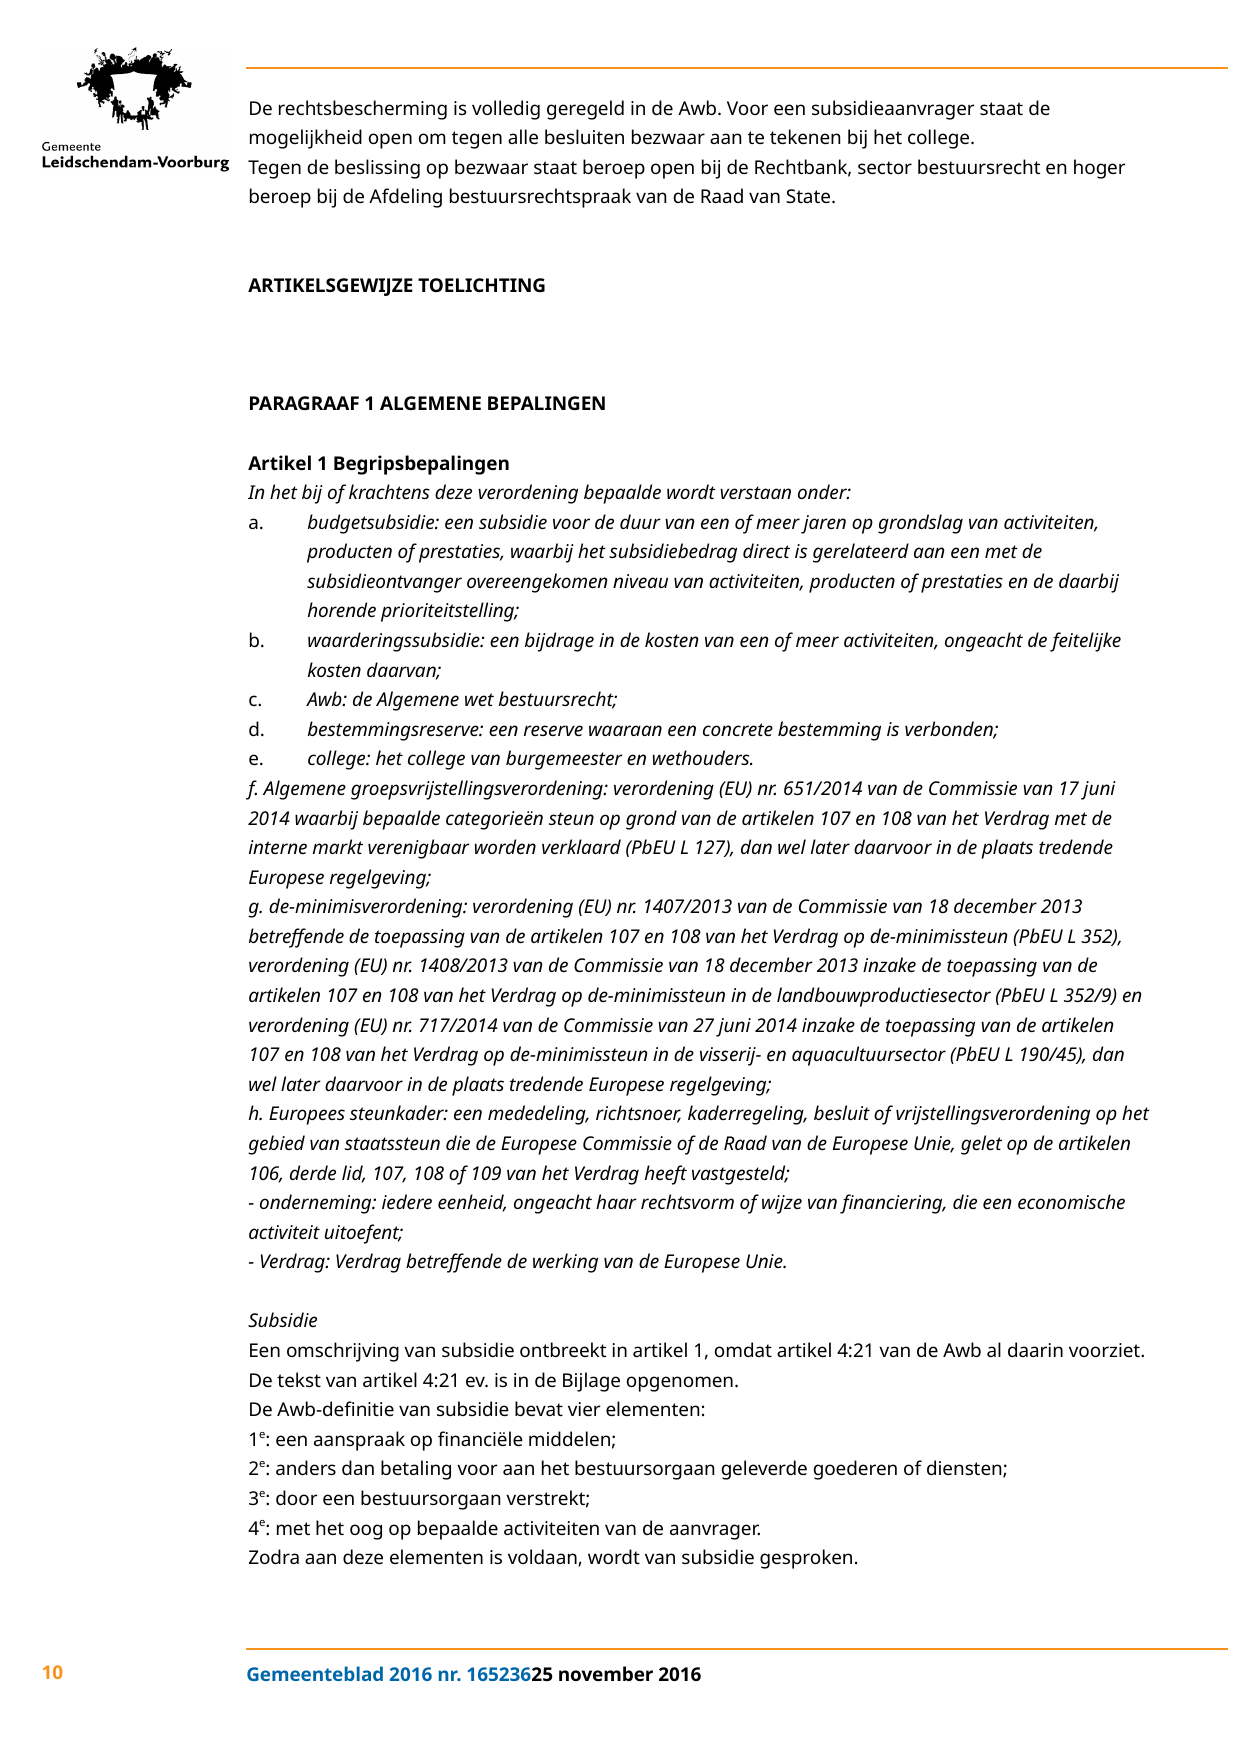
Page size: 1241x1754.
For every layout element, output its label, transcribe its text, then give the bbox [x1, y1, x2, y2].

text f. Algemene groepsvrijstellingsverordening: verordening (EU) nr. 651/2014 van de Commissie van 17 juni 2014 waarbij bepaalde categorieën steun op grond van de artikelen 107 en 108 van het Verdrag met de interne markt verenigbaar worden verklaard (PbEU L 127), dan wel later daarvoor in de plaats tredende Europese regelgeving; [248, 775, 1152, 890]
text De Awb-definitie van subsidie bevat vier elementen: [248, 1396, 1152, 1422]
text ARTIKELSGEWIJZE TOELICHTING [248, 272, 1152, 298]
text Tegen de beslissing op bezwaar staat beroep open bij de Rechtbank, sector bestuursrecht en hoger beroep bij de Afdeling bestuursrechtspraak van de Raad van State. [248, 154, 1152, 209]
text Artikel 1 Begripsbepalingen [248, 450, 1152, 476]
list budgetsubsidie: een subsidie voor de duur van een of meer jaren op grondslag van activiteiten, producten of prestaties, waarbij het subsidiebedrag direct is gerelateerd aan een met de subsidieontvanger overeengekomen niveau van activiteiten, producten of prestaties en de daarbij horende prioriteitstelling; [248, 509, 1152, 623]
text Zodra aan deze elementen is voldaan, wordt van subsidie gesproken. [248, 1544, 1152, 1570]
text Subsidie [248, 1308, 1152, 1333]
text In het bij of krachtens deze verordening bepaalde wordt verstaan onder: [248, 479, 1152, 505]
list college: het college van burgemeester en wethouders. [248, 746, 1152, 771]
list waarderingssubsidie: een bijdrage in de kosten van een of meer activiteiten, ongeacht de feitelijke kosten daarvan; [248, 627, 1152, 683]
text - Verdrag: Verdrag betreffende de werking van de Europese Unie. [248, 1248, 1152, 1274]
text 3e: door een bestuursorgaan verstrekt; [248, 1485, 1152, 1511]
list Awb: de Algemene wet bestuursrecht; [248, 686, 1152, 712]
text De rechtsbescherming is volledig geregeld in de Awb. Voor een subsidieaanvrager staat de mogelijkheid open om tegen alle besluiten bezwaar aan te tekenen bij het college. [248, 95, 1152, 150]
text 4e: met het oog op bepaalde activiteiten van de aanvrager. [248, 1515, 1152, 1541]
picture [41, 47, 231, 172]
text 2e: anders dan betaling voor aan het bestuursorgaan geleverde goederen of diensten; [248, 1456, 1152, 1481]
text h. Europees steunkader: een mededeling, richtsnoer, kaderregeling, besluit of vrijstellingsverordening op het gebied van staatssteun die de Europese Commissie of de Raad van de Europese Unie, gelet op de artikelen 106, derde lid, 107, 108 of 109 van het Verdrag heeft vastgesteld; [248, 1101, 1152, 1186]
text Een omschrijving van subsidie ontbreekt in artikel 1, omdat artikel 4:21 van de Awb al daarin voorziet. De tekst van artikel 4:21 ev. is in de Bijlage opgenomen. [248, 1337, 1152, 1393]
text 1e: een aanspraak op financiële middelen; [248, 1426, 1152, 1452]
list bestemmingsreserve: een reserve waaraan een concrete bestemming is verbonden; [248, 716, 1152, 742]
text - onderneming: iedere eenheid, ongeacht haar rechtsvorm of wijze van financiering, die een economische activiteit uitoefent; [248, 1189, 1152, 1245]
text g. de-minimisverordening: verordening (EU) nr. 1407/2013 van de Commissie van 18 december 2013 betreffende de toepassing van de artikelen 107 en 108 van het Verdrag op de-minimissteun (PbEU L 352), verordening (EU) nr. 1408/2013 van de Commissie van 18 december 2013 inzake de toepassing van de artikelen 107 en 108 van het Verdrag op de-minimissteun in de landbouwproductiesector (PbEU L 352/9) en verordening (EU) nr. 717/2014 van de Commissie van 27 juni 2014 inzake de toepassing van de artikelen 107 en 108 van het Verdrag op de-minimissteun in de visserij- en aquacultuursector (PbEU L 190/45), dan wel later daarvoor in de plaats tredende Europese regelgeving; [248, 893, 1152, 1097]
text PARAGRAAF 1 ALGEMENE BEPALINGEN [248, 391, 1152, 416]
